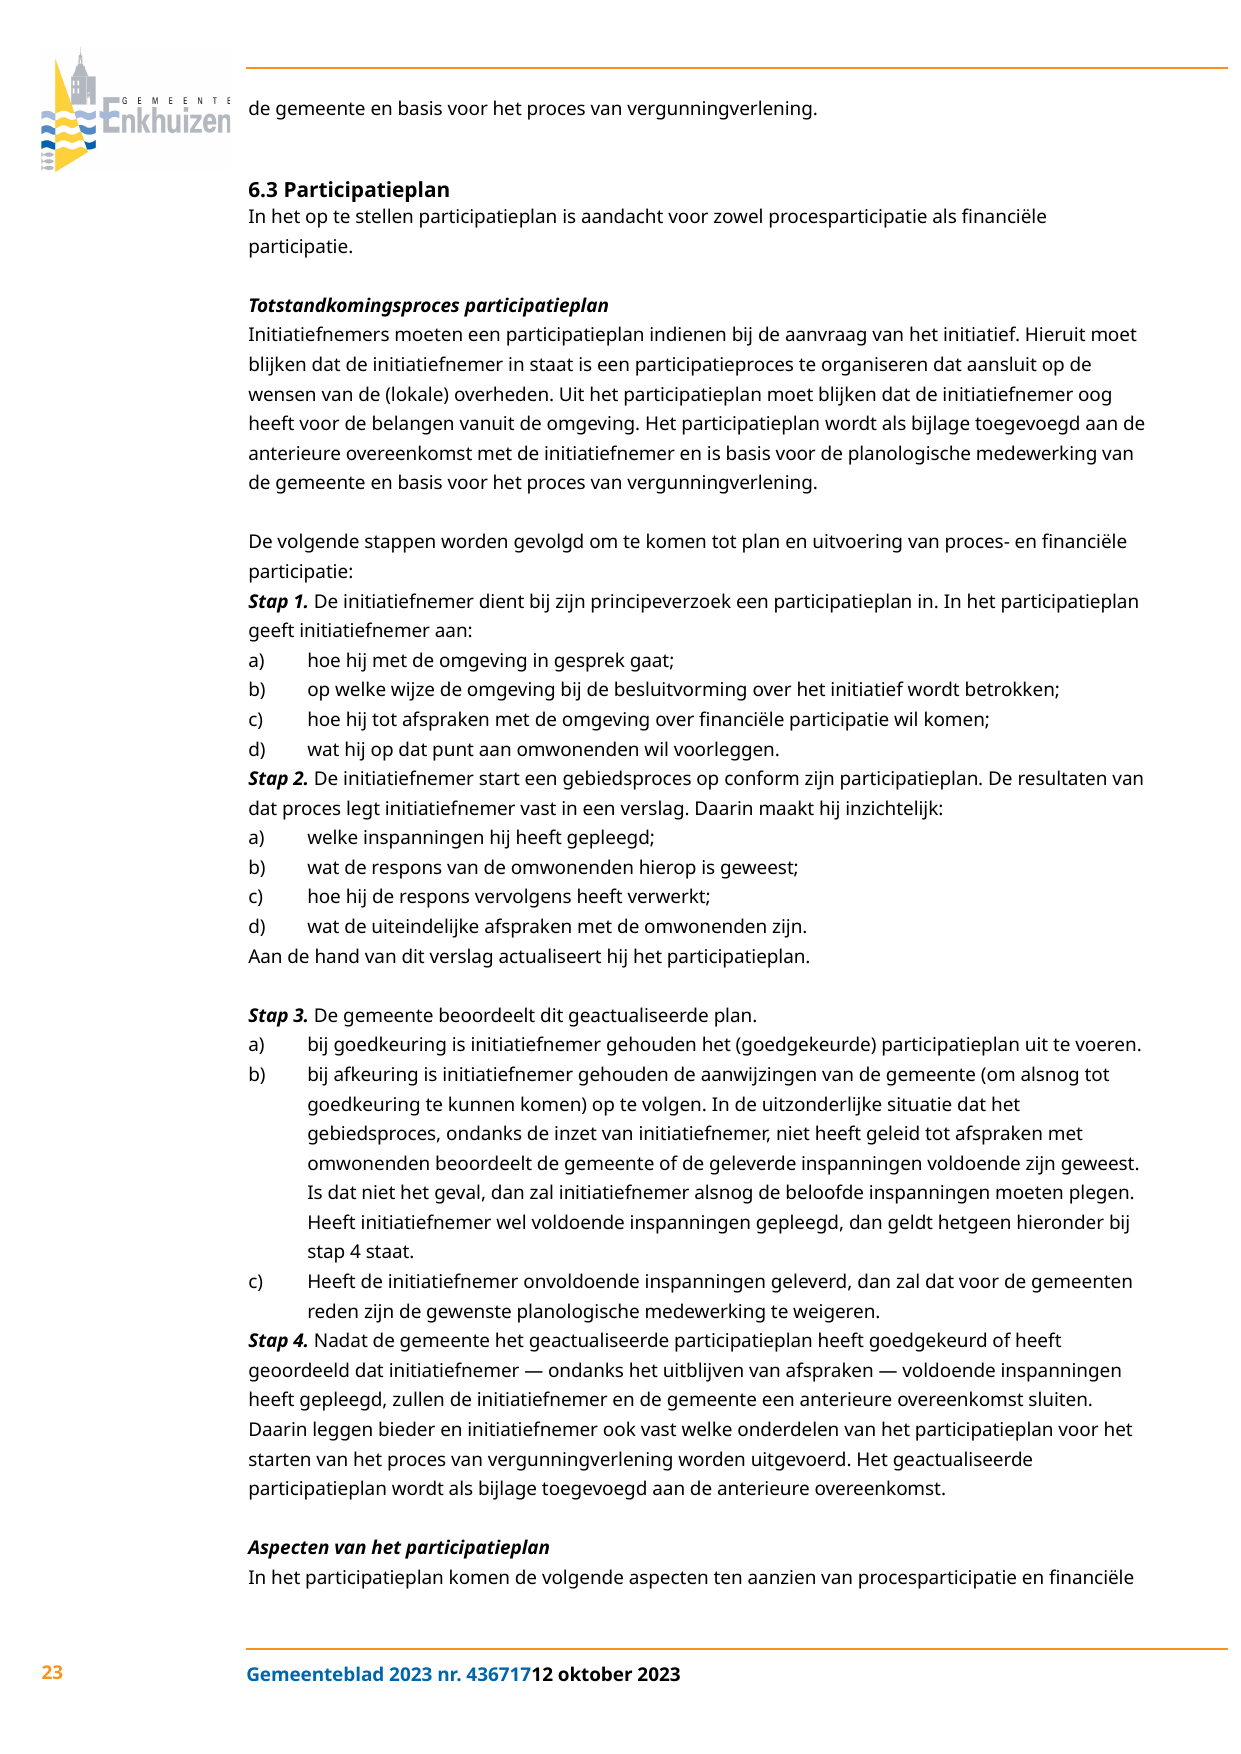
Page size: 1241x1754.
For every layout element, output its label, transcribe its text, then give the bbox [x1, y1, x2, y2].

list bij afkeuring is initiatiefnemer gehouden de aanwijzingen van de gemeente (om alsnog tot goedkeuring te kunnen komen) op te volgen. In de uitzonderlijke situatie dat het gebiedsproces, ondanks de inzet van initiatiefnemer, niet heeft geleid tot afspraken met omwonenden beoordeelt de gemeente of de geleverde inspanningen voldoende zijn geweest. Is dat niet het geval, dan zal initiatiefnemer alsnog de beloofde inspanningen moeten plegen. [248, 1061, 1152, 1205]
text de gemeente en basis voor het proces van vergunningverlening. [248, 95, 1152, 121]
text De volgende stappen worden gevolgd om te komen tot plan en uitvoering van proces- en financiële participatie: [248, 529, 1152, 584]
list op welke wijze de omgeving bij de besluitvorming over het initiatief wordt betrokken; [248, 677, 1152, 702]
picture [41, 47, 231, 172]
text Aan de hand van dit verslag actualiseert hij het participatieplan. [248, 943, 1152, 968]
text Initiatiefnemers moeten een participatieplan indienen bij de aanvraag van het initiatief. Hieruit moet blijken dat de initiatiefnemer in staat is een participatieproces te organiseren dat aansluit op de wensen van de (lokale) overheden. Uit het participatieplan moet blijken dat de initiatiefnemer oog heeft voor de belangen vanuit de omgeving. Het participatieplan wordt als bijlage toegevoegd aan de anterieure overeenkomst met de initiatiefnemer en is basis voor de planologische medewerking van de gemeente en basis voor het proces van vergunningverlening. [248, 322, 1152, 495]
list wat de respons van de omwonenden hierop is geweest; [248, 854, 1152, 880]
list welke inspanningen hij heeft gepleegd; [248, 824, 1152, 850]
text Stap 3. De gemeente beoordeelt dit geactualiseerde plan. [248, 1002, 1152, 1028]
list wat hij op dat punt aan omwonenden wil voorleggen. [248, 736, 1152, 761]
text Stap 4. Nadat de gemeente het geactualiseerde participatieplan heeft goedgekeurd of heeft geoordeeld dat initiatiefnemer — ondanks het uitblijven van afspraken — voldoende inspanningen heeft gepleegd, zullen de initiatiefnemer en de gemeente een anterieure overeenkomst sluiten. Daarin leggen bieder en initiatiefnemer ook vast welke onderdelen van het participatieplan voor het starten van het proces van vergunningverlening worden uitgevoerd. Het geactualiseerde participatieplan wordt als bijlage toegevoegd aan de anterieure overeenkomst. [248, 1327, 1152, 1501]
text Stap 2. De initiatiefnemer start een gebiedsproces op conform zijn participatieplan. De resultaten van dat proces legt initiatiefnemer vast in een verslag. Daarin maakt hij inzichtelijk: [248, 765, 1152, 821]
text 6.3 Participatieplan [248, 175, 1152, 203]
text Aspecten van het participatieplan [248, 1534, 1152, 1560]
list bij goedkeuring is initiatiefnemer gehouden het (goedgekeurde) participatieplan uit te voeren. [248, 1032, 1152, 1057]
text In het op te stellen participatieplan is aandacht voor zowel procesparticipatie als financiële participatie. [248, 203, 1152, 258]
text In het participatieplan komen de volgende aspecten ten aanzien van procesparticipatie en financiële [248, 1564, 1152, 1590]
text Stap 1. De initiatiefnemer dient bij zijn principeverzoek een participatieplan in. In het participatieplan geeft initiatiefnemer aan: [248, 588, 1152, 643]
list hoe hij tot afspraken met de omgeving over financiële participatie wil komen; [248, 706, 1152, 732]
list hoe hij de respons vervolgens heeft verwerkt; [248, 884, 1152, 909]
text Totstandkomingsproces participatieplan [248, 292, 1152, 318]
list Heeft initiatiefnemer wel voldoende inspanningen gepleegd, dan geldt hetgeen hieronder bij stap 4 staat. [248, 1209, 1152, 1264]
list wat de uiteindelijke afspraken met de omwonenden zijn. [248, 913, 1152, 939]
list hoe hij met de omgeving in gesprek gaat; [248, 647, 1152, 673]
list Heeft de initiatiefnemer onvoldoende inspanningen geleverd, dan zal dat voor de gemeenten reden zijn de gewenste planologische medewerking te weigeren. [248, 1268, 1152, 1323]
